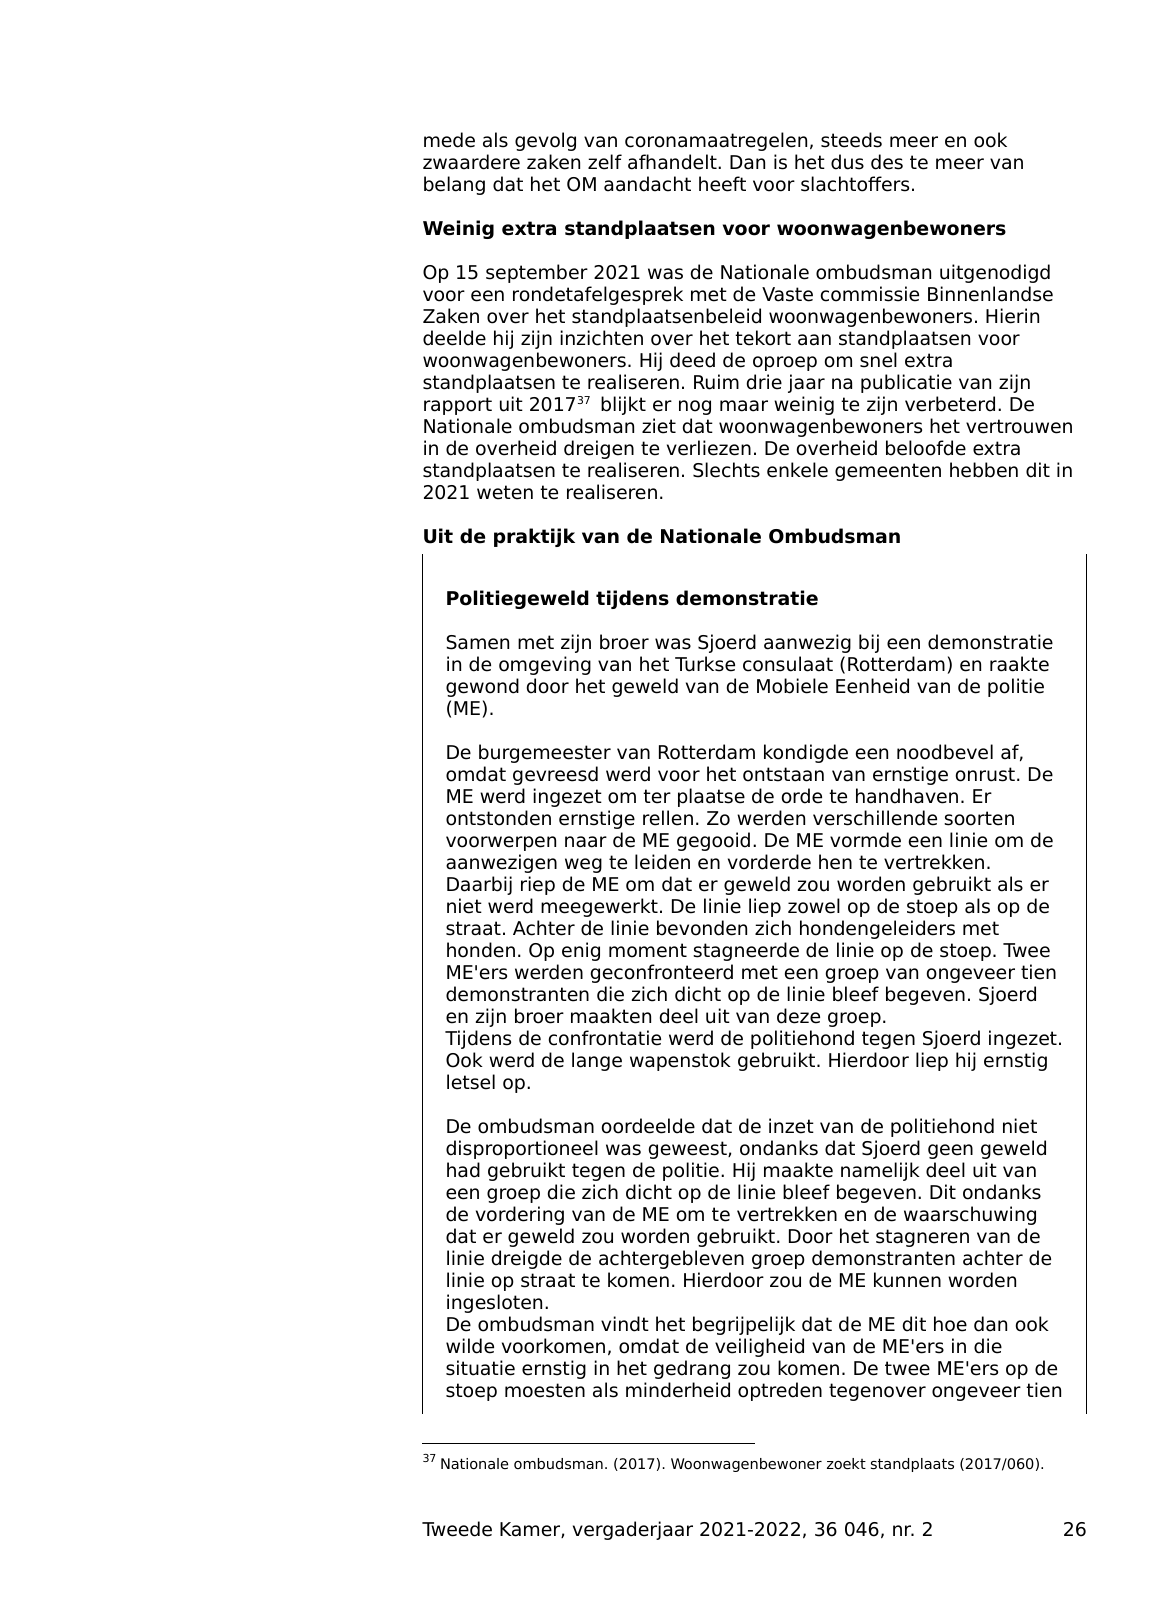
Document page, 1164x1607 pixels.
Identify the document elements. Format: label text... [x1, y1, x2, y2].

text Op 15 september 2021 was de Nationale ombudsman uitgenodigd voor een rondetafelgesprek met de Vaste commissie Binnenlandse Zaken over het standplaatsenbeleid woonwagenbewoners. Hierin deelde hij zijn inzichten over het tekort aan standplaatsen voor woonwagenbewoners. Hij deed de oproep om snel extra standplaatsen te realiseren. Ruim drie jaar na publicatie van zijn rapport uit 2017 blijkt er nog maar weinig te zijn verbeterd. De Nationale ombudsman ziet dat woonwagenbewoners het vertrouwen in de overheid dreigen te verliezen. De overheid beloofde extra standplaatsen te realiseren. Slechts enkele gemeenten hebben dit in 2021 weten te realiseren. [422, 262, 1087, 504]
table_header Politiegeweld tijdens demonstratie Samen met zijn broer was Sjoerd aanwezig bij een demonstratie in de omgeving van het Turkse consulaat (Rotterdam) en raakte gewond door het geweld van de Mobiele Eenheid van de politie (ME). De burgemeester van Rotterdam kondigde een noodbevel af, omdat gevreesd werd voor het ontstaan van ernstige onrust. De ME werd ingezet om ter plaatse de orde te handhaven. Er ontstonden ernstige rellen. Zo werden verschillende soorten voorwerpen naar de ME gegooid. De ME vormde een linie om de aanwezigen weg te leiden en vorderde hen te vertrekken. Daarbij riep de ME om dat er geweld zou worden gebruikt als er niet werd meegewerkt. De linie liep zowel op de stoep als op de straat. Achter de linie bevonden zich hondengeleiders met honden. Op enig moment stagneerde de linie op de stoep. Twee ME'ers werden geconfronteerd met een groep van ongeveer tien demonstranten die zich dicht op de linie bleef begeven. Sjoerd en zijn broer maakten deel uit van deze groep. Tijdens de confrontatie werd de politiehond tegen Sjoerd ingezet. Ook werd de lange wapenstok gebruikt. Hierdoor liep hij ernstig letsel op. De ombudsman oordeelde dat de inzet van de politiehond niet disproportioneel was geweest, ondanks dat Sjoerd geen geweld had gebruikt tegen de politie. Hij maakte namelijk deel uit van een groep die zich dicht op de linie bleef begeven. Dit ondanks de vordering van de ME om te vertrekken en de waarschuwing dat er geweld zou worden gebruikt. Door het stagneren van de linie dreigde de achtergebleven groep demonstranten achter de linie op straat te komen. Hierdoor zou de ME kunnen worden ingesloten. De ombudsman vindt het begrijpelijk dat de ME dit hoe dan ook wilde voorkomen, omdat de veiligheid van de ME'ers in die situatie ernstig in het gedrang zou komen. De twee ME'ers op de stoep moesten als minderheid optreden tegenover ongeveer tien [423, 554, 1086, 1414]
subtitle Weinig extra standplaatsen voor woonwagenbewoners [422, 218, 1087, 240]
text Nationale ombudsman. (2017). Woonwagenbewoner zoekt standplaats (2017/060). [422, 1452, 1087, 1474]
subtitle Uit de praktijk van de Nationale Ombudsman [422, 526, 1087, 548]
text mede als gevolg van coronamaatregelen, steeds meer en ook zwaardere zaken zelf afhandelt. Dan is het dus des te meer van belang dat het OM aandacht heeft voor slachtoffers. [422, 130, 1087, 196]
